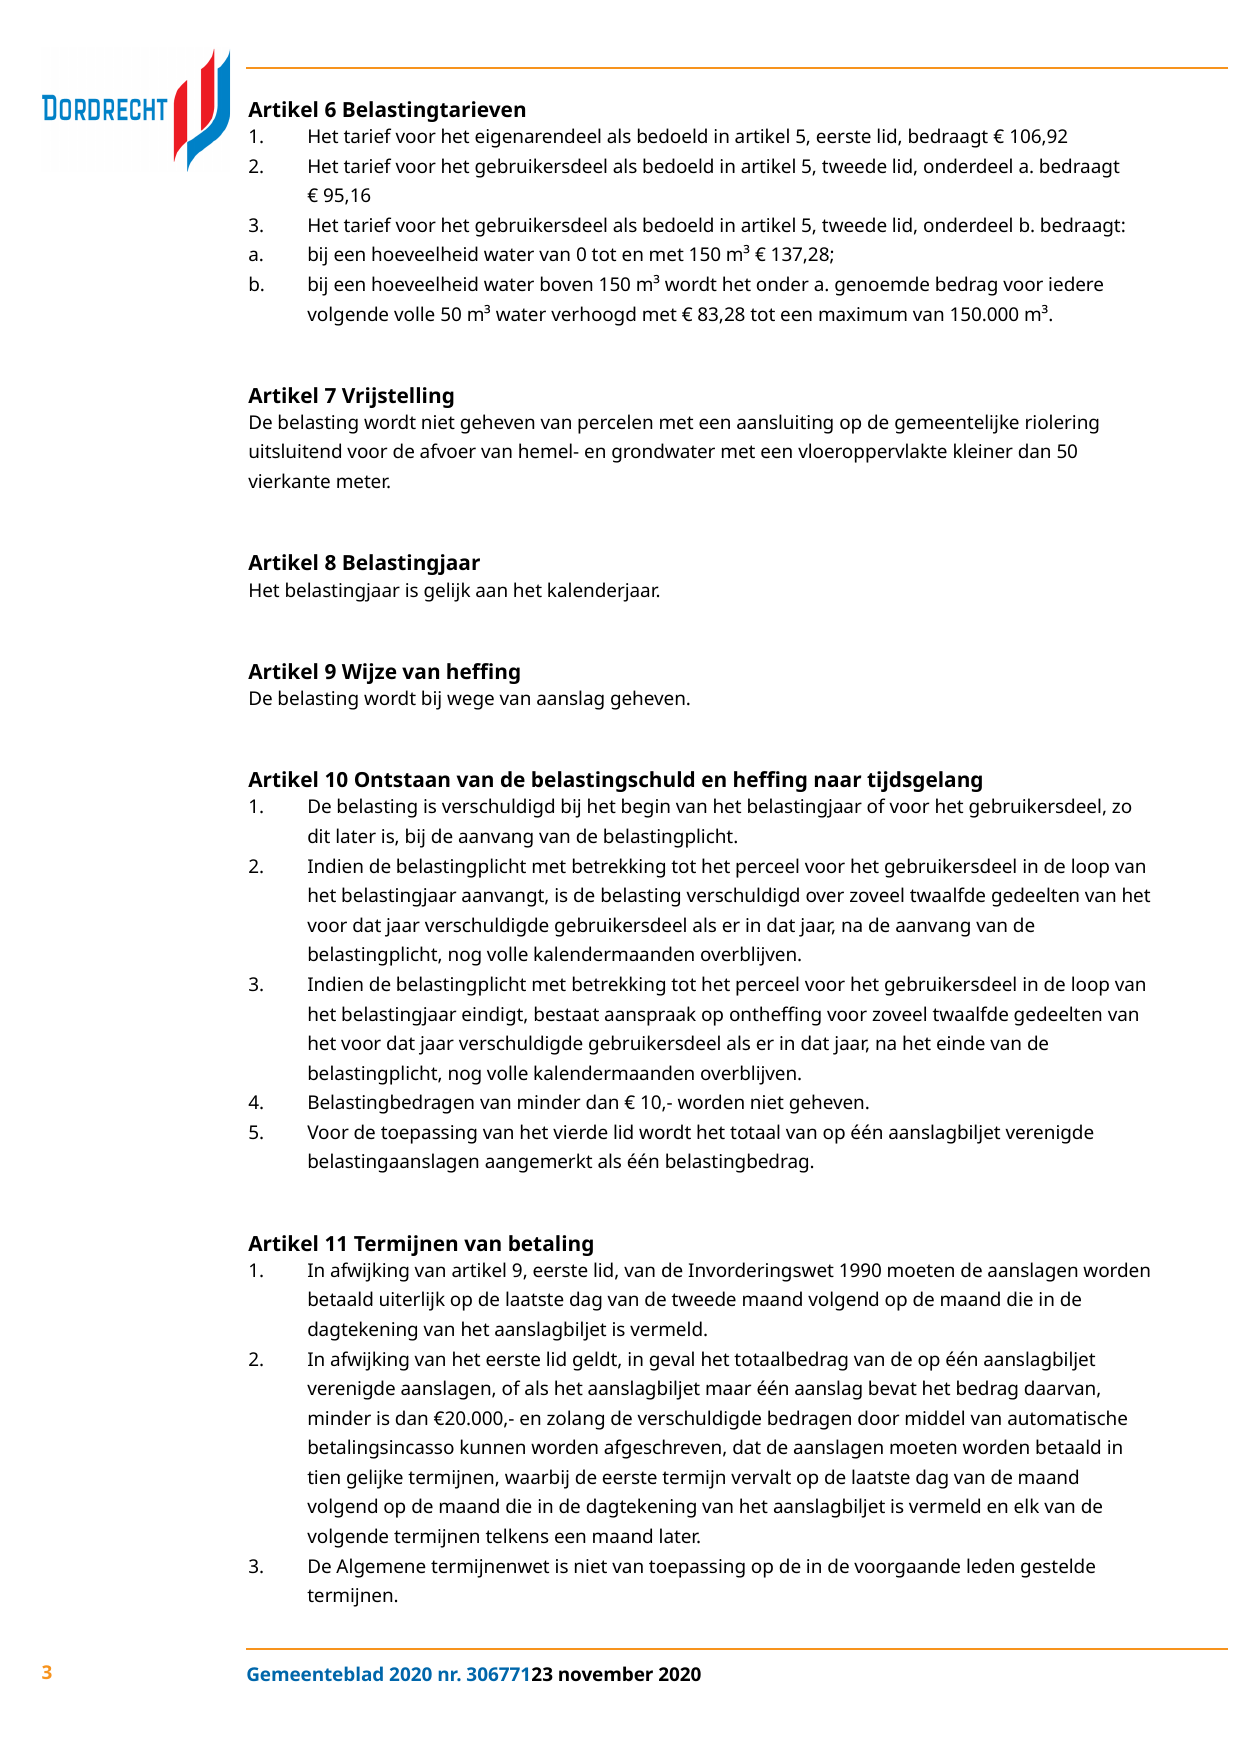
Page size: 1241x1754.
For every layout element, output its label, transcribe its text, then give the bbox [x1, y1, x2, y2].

text Artikel 11 Termijnen van betaling [248, 1229, 1152, 1257]
list Voor de toepassing van het vierde lid wordt het totaal van op één aanslagbiljet verenigde belastingaanslagen aangemerkt als één belastingbedrag. [248, 1119, 1152, 1174]
list In afwijking van het eerste lid geldt, in geval het totaalbedrag van de op één aanslagbiljet verenigde aanslagen, of als het aanslagbiljet maar één aanslag bevat het bedrag daarvan, minder is dan €20.000,- en zolang de verschuldigde bedragen door middel van automatische betalingsincasso kunnen worden afgeschreven, dat de aanslagen moeten worden betaald in tien gelijke termijnen, waarbij de eerste termijn vervalt op de laatste dag van de maand volgend op de maand die in de dagtekening van het aanslagbiljet is vermeld en elk van de volgende termijnen telkens een maand later. [248, 1346, 1152, 1549]
list Het tarief voor het gebruikersdeel als bedoeld in artikel 5, tweede lid, onderdeel a. bedraagt € 95,16 [248, 153, 1152, 208]
text Artikel 8 Belastingjaar [248, 548, 1152, 577]
list Indien de belastingplicht met betrekking tot het perceel voor het gebruikersdeel in de loop van het belastingjaar aanvangt, is de belasting verschuldigd over zoveel twaalfde gedeelten van het voor dat jaar verschuldigde gebruikersdeel als er in dat jaar, na de aanvang van de belastingplicht, nog volle kalendermaanden overblijven. [248, 853, 1152, 967]
text Artikel 6 Belastingtarieven [248, 95, 1152, 123]
text De belasting wordt bij wege van aanslag geheven. [248, 685, 1152, 711]
text Artikel 9 Wijze van heffing [248, 657, 1152, 685]
picture [41, 47, 231, 172]
list Het tarief voor het gebruikersdeel als bedoeld in artikel 5, tweede lid, onderdeel b. bedraagt: [248, 212, 1152, 238]
text Artikel 7 Vrijstelling [248, 381, 1152, 409]
list bij een hoeveelheid water van 0 tot en met 150 m³ € 137,28; [248, 242, 1152, 267]
text De belasting wordt niet geheven van percelen met een aansluiting op de gemeentelijke riolering uitsluitend voor de afvoer van hemel- en grondwater met een vloeroppervlakte kleiner dan 50 vierkante meter. [248, 409, 1152, 494]
list In afwijking van artikel 9, eerste lid, van de Invorderingswet 1990 moeten de aanslagen worden betaald uiterlijk op de laatste dag van de tweede maand volgend op de maand die in de dagtekening van het aanslagbiljet is vermeld. [248, 1257, 1152, 1342]
list Indien de belastingplicht met betrekking tot het perceel voor het gebruikersdeel in de loop van het belastingjaar eindigt, bestaat aanspraak op ontheffing voor zoveel twaalfde gedeelten van het voor dat jaar verschuldigde gebruikersdeel als er in dat jaar, na het einde van de belastingplicht, nog volle kalendermaanden overblijven. [248, 971, 1152, 1086]
list De belasting is verschuldigd bij het begin van het belastingjaar of voor het gebruikersdeel, zo dit later is, bij de aanvang van de belastingplicht. [248, 794, 1152, 849]
list Het tarief voor het eigenarendeel als bedoeld in artikel 5, eerste lid, bedraagt € 106,92 [248, 123, 1152, 149]
list bij een hoeveelheid water boven 150 m³ wordt het onder a. genoemde bedrag voor iedere volgende volle 50 m³ water verhoogd met € 83,28 tot een maximum van 150.000 m³. [248, 271, 1152, 326]
text Het belastingjaar is gelijk aan het kalenderjaar. [248, 577, 1152, 602]
text Artikel 10 Ontstaan van de belastingschuld en heffing naar tijdsgelang [248, 765, 1152, 794]
list Belastingbedragen van minder dan € 10,- worden niet geheven. [248, 1089, 1152, 1115]
list De Algemene termijnenwet is niet van toepassing op de in de voorgaande leden gestelde termijnen. [248, 1553, 1152, 1608]
